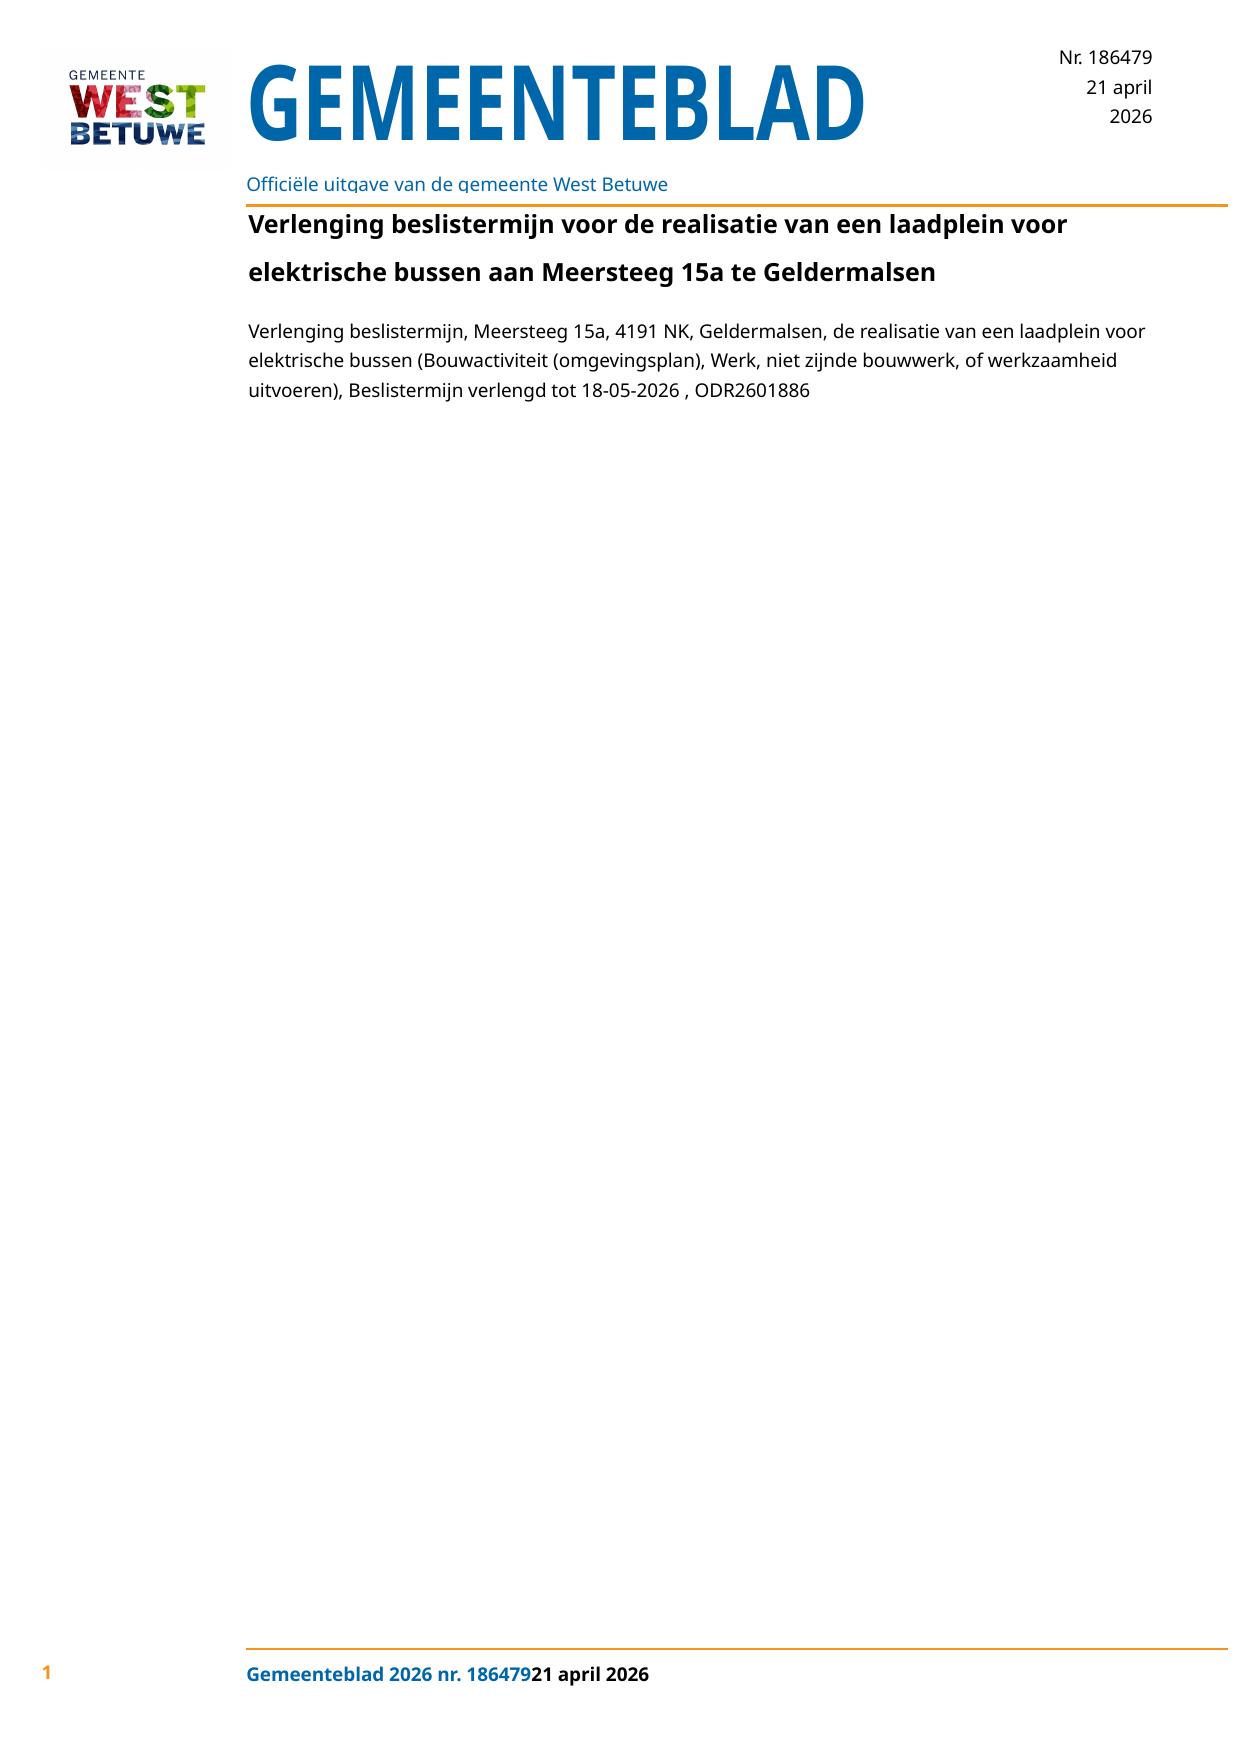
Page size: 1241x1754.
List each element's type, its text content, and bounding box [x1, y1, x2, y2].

picture [41, 47, 231, 172]
text Verlenging beslistermijn voor de realisatie van een laadplein voor elektrische bussen aan Meersteeg 15a te Geldermalsen [248, 207, 1152, 288]
text Verlenging beslistermijn, Meersteeg 15a, 4191 NK, Geldermalsen, de realisatie van een laadplein voor elektrische bussen (Bouwactiviteit (omgevingsplan), Werk, niet zijnde bouwwerk, of werkzaamheid uitvoeren), Beslistermijn verlengd tot 18-05-2026 , ODR2601886 [248, 318, 1152, 403]
